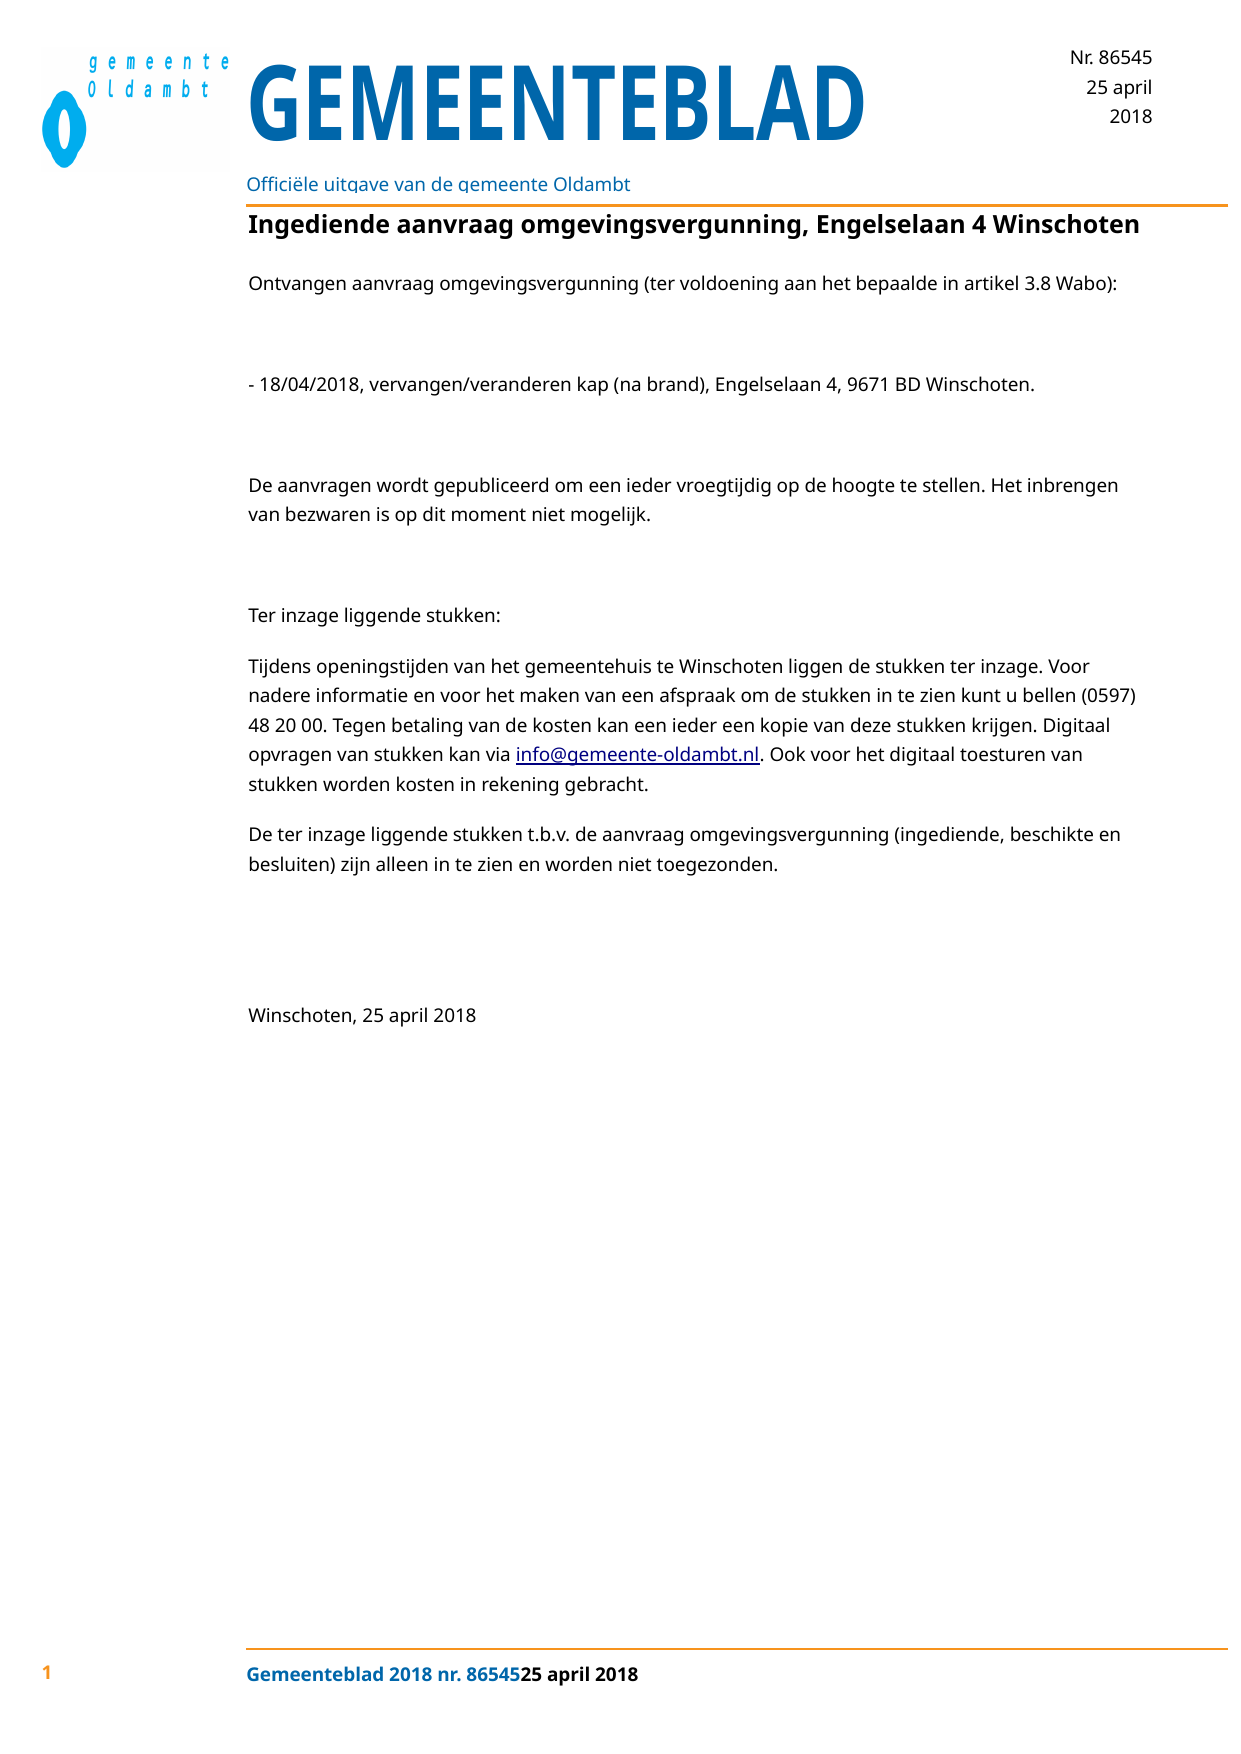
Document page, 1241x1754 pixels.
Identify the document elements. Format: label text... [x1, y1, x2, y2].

text - 18/04/2018, vervangen/veranderen kap (na brand), Engelselaan 4, 9671 BD Winschoten. [248, 371, 1152, 397]
text Ontvangen aanvraag omgevingsvergunning (ter voldoening aan het bepaalde in artikel 3.8 Wabo): [248, 270, 1152, 296]
text Ingediende aanvraag omgevingsvergunning, Engelselaan 4 Winschoten [248, 207, 1152, 241]
text Tijdens openingstijden van het gemeentehuis te Winschoten liggen de stukken ter inzage. Voor nadere informatie en voor het maken van een afspraak om de stukken in te zien kunt u bellen (0597) 48 20 00. Tegen betaling van de kosten kan een ieder een kopie van deze stukken krijgen. Digitaal opvragen van stukken kan via info@gemeente-oldambt.nl. Ook voor het digitaal toesturen van stukken worden kosten in rekening gebracht. [248, 653, 1152, 797]
text De aanvragen wordt gepubliceerd om een ieder vroegtijdig op de hoogte te stellen. Het inbrengen van bezwaren is op dit moment niet mogelijk. [248, 472, 1152, 527]
text Ter inzage liggende stukken: [248, 602, 1152, 628]
picture [41, 47, 231, 172]
text Winschoten, 25 april 2018 [248, 1002, 1152, 1028]
text De ter inzage liggende stukken t.b.v. de aanvraag omgevingsvergunning (ingediende, beschikte en besluiten) zijn alleen in te zien en worden niet toegezonden. [248, 822, 1152, 877]
